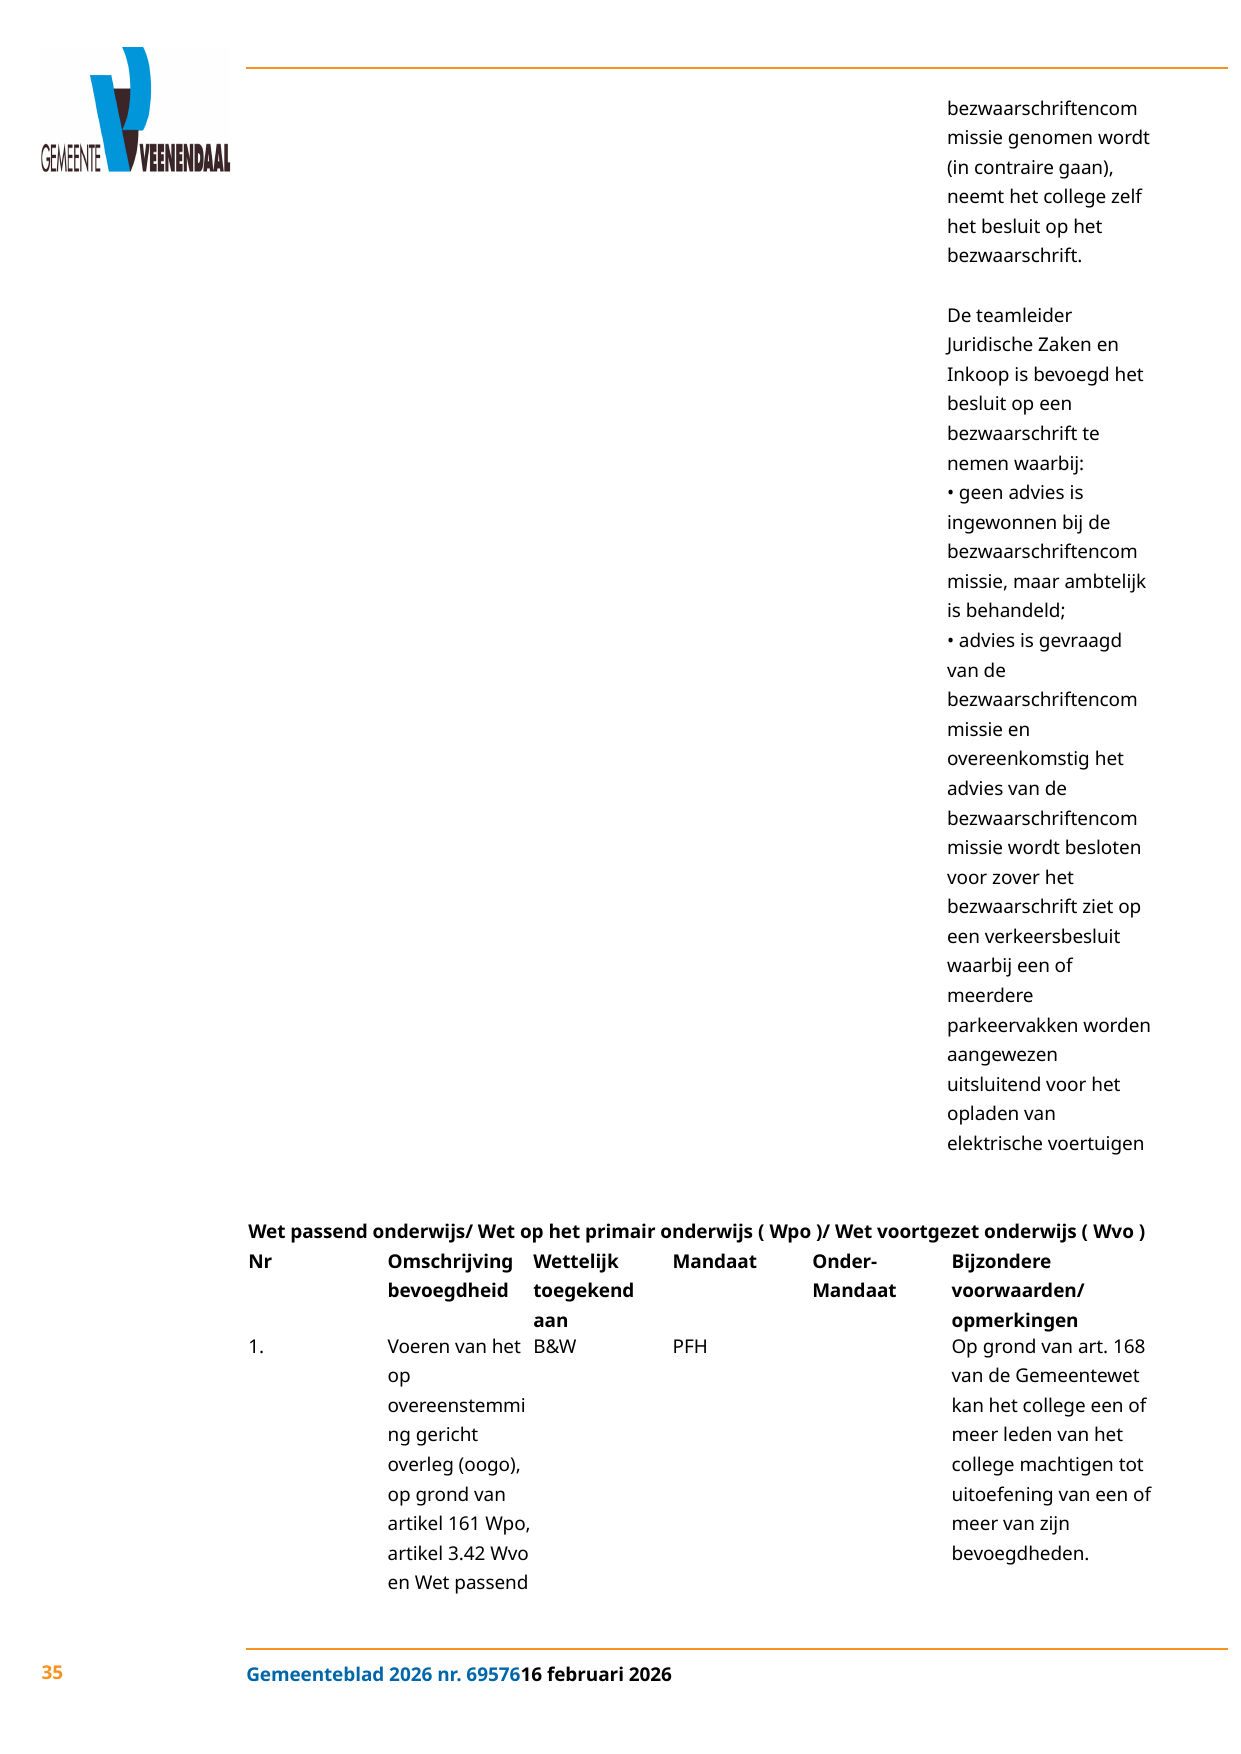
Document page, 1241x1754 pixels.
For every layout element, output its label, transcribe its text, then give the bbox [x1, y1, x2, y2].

table_cell [812, 1333, 951, 1595]
table_cell [248, 95, 387, 1186]
text Wet passend onderwijs/ Wet op het primair onderwijs ( Wpo )/ Wet voortgezet onderwijs ( Wvo ) [248, 1218, 1152, 1244]
table_header Omschrijving bevoegdheid [388, 1248, 533, 1333]
table_cell B&W [533, 1333, 672, 1595]
table_header Wettelijk toegekend aan [533, 1248, 672, 1333]
table_cell [531, 95, 670, 1186]
table_cell Voeren van het op overeenstemming gericht overleg (oogo), op grond van artikel 161 Wpo, artikel 3.42 Wvo en Wet passend [388, 1333, 533, 1595]
table_cell 1. [248, 1333, 387, 1595]
table_header Onder- Mandaat [812, 1248, 951, 1333]
table_cell bezwaarschriftencommissie genomen wordt (in contraire gaan), neemt het college zelf het besluit op het bezwaarschrift. De teamleider Juridische Zaken en Inkoop is bevoegd het besluit op een bezwaarschrift te nemen waarbij: • geen advies is ingewonnen bij de bezwaarschriftencommissie, maar ambtelijk is behandeld; • advies is gevraagd van de bezwaarschriftencommissie en overeenkomstig het advies van de bezwaarschriftencommissie wordt besloten voor zover het bezwaarschrift ziet op een verkeersbesluit waarbij een of meerdere parkeervakken worden aangewezen uitsluitend voor het opladen van elektrische voertuigen [947, 95, 1152, 1186]
table_cell PFH [673, 1333, 812, 1595]
table_header Nr [248, 1248, 387, 1333]
picture [41, 47, 130, 172]
table_header Mandaat [673, 1248, 812, 1333]
table_cell [387, 95, 531, 1186]
table_cell Op grond van art. 168 van de Gemeentewet kan het college een of meer leden van het college machtigen tot uitoefening van een of meer van zijn bevoegdheden. [951, 1333, 1152, 1595]
table_header Bijzondere voorwaarden/ opmerkingen [951, 1248, 1152, 1333]
table_cell [670, 95, 808, 1186]
picture [123, 47, 231, 172]
table_cell [808, 95, 947, 1186]
